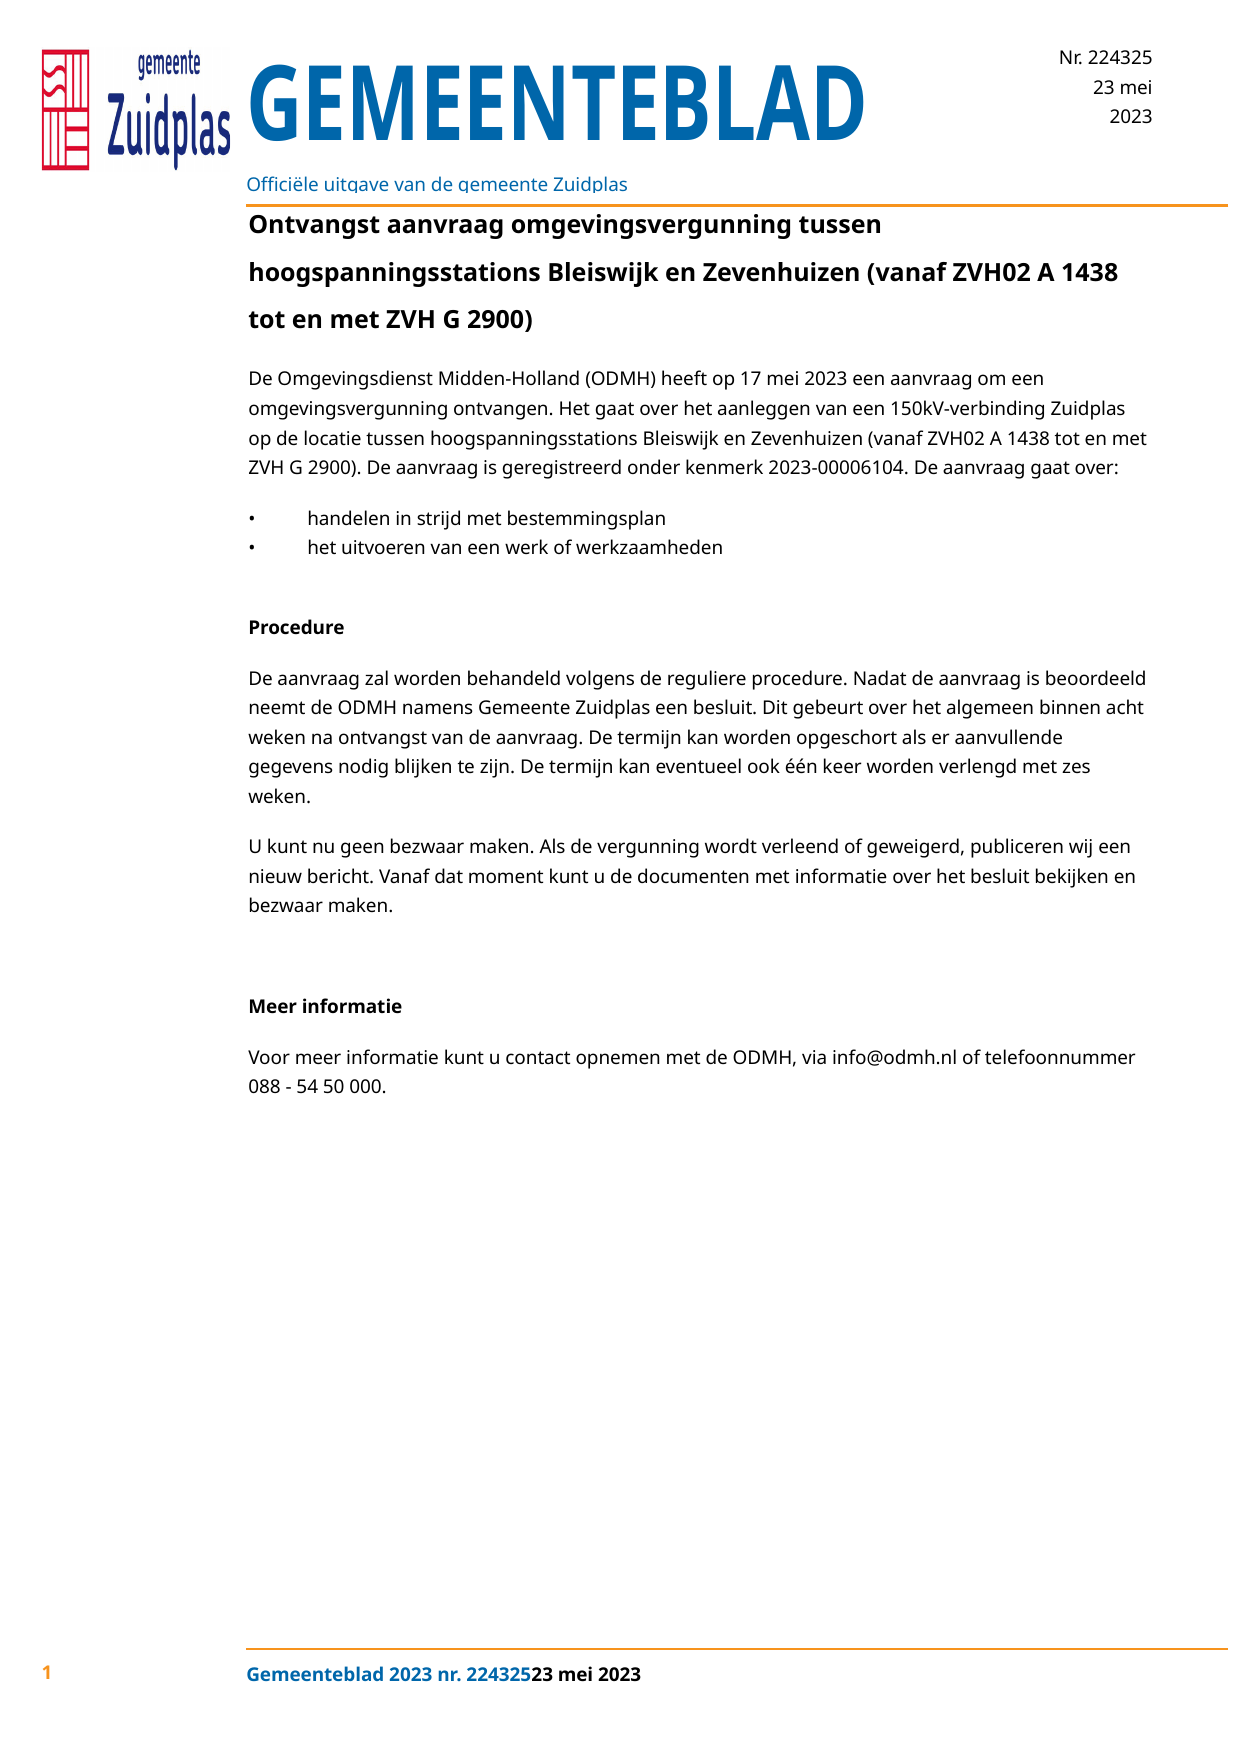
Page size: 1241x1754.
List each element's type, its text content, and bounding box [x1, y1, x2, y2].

text De aanvraag zal worden behandeld volgens de reguliere procedure. Nadat de aanvraag is beoordeeld neemt de ODMH namens Gemeente Zuidplas een besluit. Dit gebeurt over het algemeen binnen acht weken na ontvangst van de aanvraag. De termijn kan worden opgeschort als er aanvullende gegevens nodig blijken te zijn. De termijn kan eventueel ook één keer worden verlengd met zes weken. [248, 665, 1152, 809]
text Voor meer informatie kunt u contact opnemen met de ODMH, via info@odmh.nl of telefoonnummer 088 - 54 50 000. [248, 1044, 1152, 1099]
picture [41, 47, 231, 172]
text Ontvangst aanvraag omgevingsvergunning tussen hoogspanningsstations Bleiswijk en Zevenhuizen (vanaf ZVH02 A 1438 tot en met ZVH G 2900) [248, 207, 1152, 336]
text U kunt nu geen bezwaar maken. Als de vergunning wordt verleend of geweigerd, publiceren wij een nieuw bericht. Vanaf dat moment kunt u de documenten met informatie over het besluit bekijken en bezwaar maken. [248, 833, 1152, 918]
list handelen in strijd met bestemmingsplan [248, 505, 1152, 530]
text Meer informatie [248, 993, 1152, 1019]
text De Omgevingsdienst Midden-Holland (ODMH) heeft op 17 mei 2023 een aanvraag om een omgevingsvergunning ontvangen. Het gaat over het aanleggen van een 150kV-verbinding Zuidplas op de locatie tussen hoogspanningsstations Bleiswijk en Zevenhuizen (vanaf ZVH02 A 1438 tot en met ZVH G 2900). De aanvraag is geregistreerd onder kenmerk 2023-00006104. De aanvraag gaat over: [248, 366, 1152, 480]
list het uitvoeren van een werk of werkzaamheden [248, 534, 1152, 560]
text Procedure [248, 614, 1152, 640]
